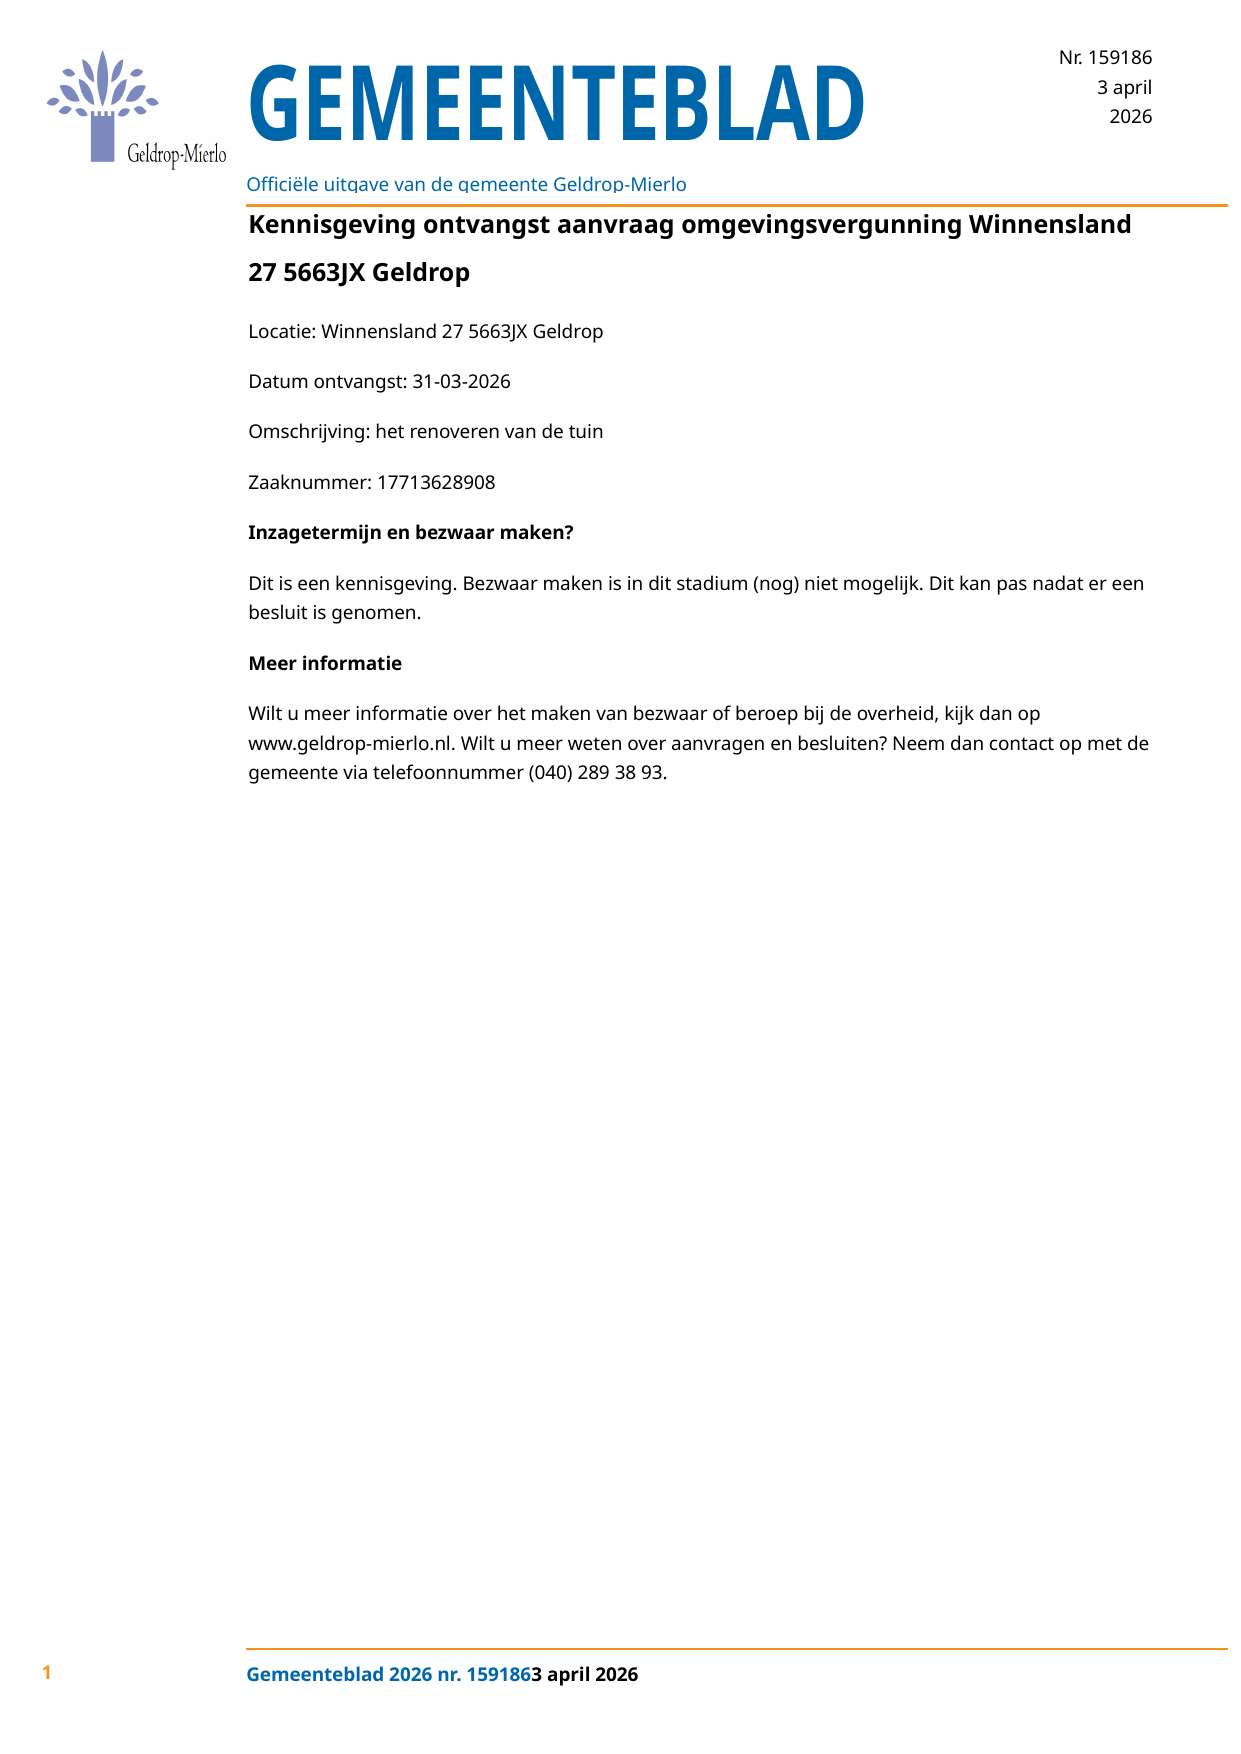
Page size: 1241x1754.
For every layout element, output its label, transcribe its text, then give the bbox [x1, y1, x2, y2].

text Datum ontvangst: 31-03-2026 [248, 368, 1152, 394]
text Zaaknummer: 17713628908 [248, 469, 1152, 495]
text Omschrijving: het renoveren van de tuin [248, 419, 1152, 444]
text Kennisgeving ontvangst aanvraag omgevingsvergunning Winnensland 27 5663JX Geldrop [248, 207, 1152, 288]
picture [41, 47, 231, 172]
text Wilt u meer informatie over het maken van bezwaar of beroep bij de overheid, kijk dan op www.geldrop-mierlo.nl. Wilt u meer weten over aanvragen en besluiten? Neem dan contact op met de gemeente via telefoonnummer (040) 289 38 93. [248, 700, 1152, 785]
text Inzagetermijn en bezwaar maken? [248, 519, 1152, 545]
text Dit is een kennisgeving. Bezwaar maken is in dit stadium (nog) niet mogelijk. Dit kan pas nadat er een besluit is genomen. [248, 570, 1152, 625]
text Meer informatie [248, 650, 1152, 676]
text Locatie: Winnensland 27 5663JX Geldrop [248, 318, 1152, 344]
